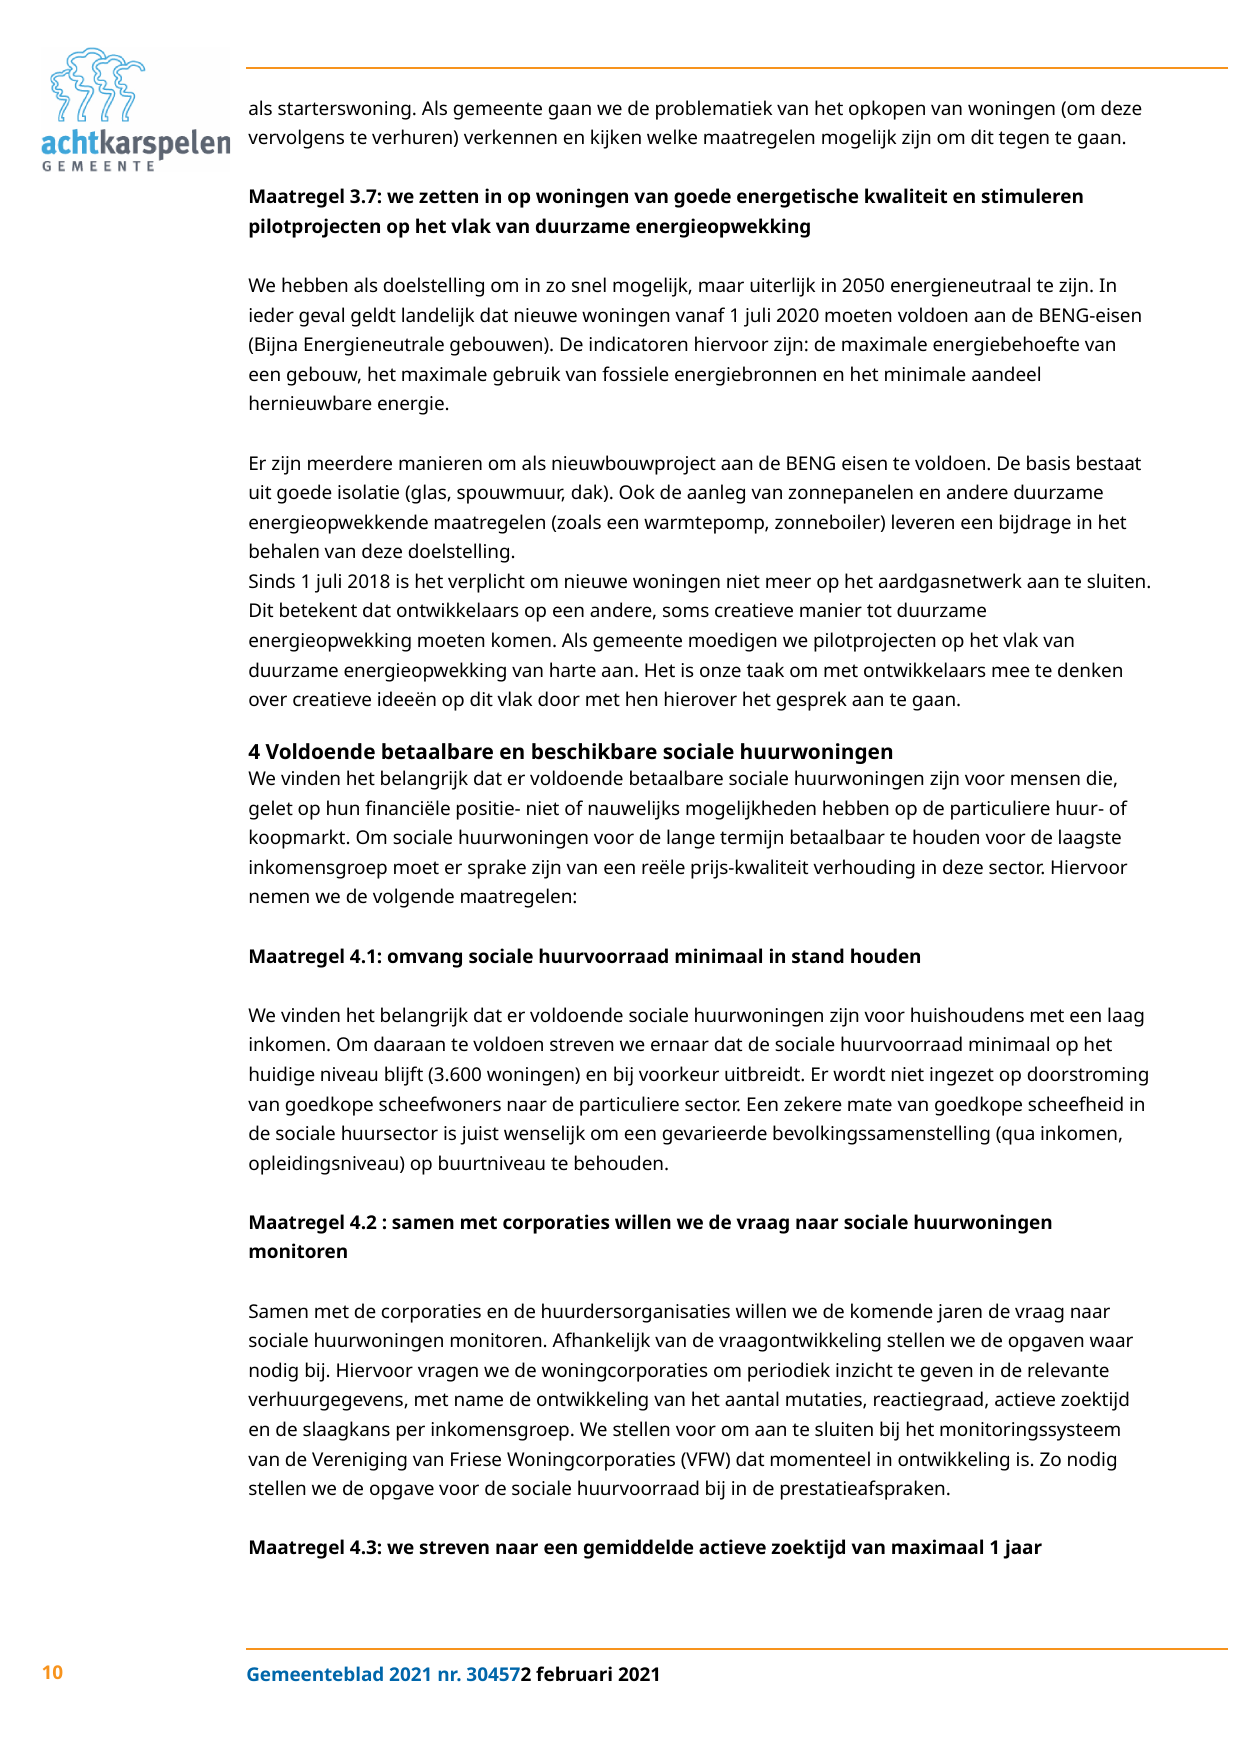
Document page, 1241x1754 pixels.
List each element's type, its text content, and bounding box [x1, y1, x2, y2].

text 4 Voldoende betaalbare en beschikbare sociale huurwoningen [248, 737, 1152, 765]
text Maatregel 4.2 : samen met corporaties willen we de vraag naar sociale huurwoningen monitoren [248, 1209, 1152, 1264]
text Maatregel 4.3: we streven naar een gemiddelde actieve zoektijd van maximaal 1 jaar [248, 1534, 1152, 1560]
text Samen met de corporaties en de huurdersorganisaties willen we de komende jaren de vraag naar sociale huurwoningen monitoren. Afhankelijk van de vraagontwikkeling stellen we de opgaven waar nodig bij. Hiervoor vragen we de woningcorporaties om periodiek inzicht te geven in de relevante verhuurgegevens, met name de ontwikkeling van het aantal mutaties, reactiegraad, actieve zoektijd en de slaagkans per inkomensgroep. We stellen voor om aan te sluiten bij het monitoringssysteem van de Vereniging van Friese Woningcorporaties (VFW) dat momenteel in ontwikkeling is. Zo nodig stellen we de opgave voor de sociale huurvoorraad bij in de prestatieafspraken. [248, 1298, 1152, 1501]
text Sinds 1 juli 2018 is het verplicht om nieuwe woningen niet meer op het aardgasnetwerk aan te sluiten. Dit betekent dat ontwikkelaars op een andere, soms creatieve manier tot duurzame energieopwekking moeten komen. Als gemeente moedigen we pilotprojecten op het vlak van duurzame energieopwekking van harte aan. Het is onze taak om met ontwikkelaars mee te denken over creatieve ideeën op dit vlak door met hen hierover het gesprek aan te gaan. [248, 568, 1152, 712]
text We vinden het belangrijk dat er voldoende sociale huurwoningen zijn voor huishoudens met een laag inkomen. Om daaraan te voldoen streven we ernaar dat de sociale huurvoorraad minimaal op het huidige niveau blijft (3.600 woningen) en bij voorkeur uitbreidt. Er wordt niet ingezet op doorstroming van goedkope scheefwoners naar de particuliere sector. Een zekere mate van goedkope scheefheid in de sociale huursector is juist wenselijk om een gevarieerde bevolkingssamenstelling (qua inkomen, opleidingsniveau) op buurtniveau te behouden. [248, 1002, 1152, 1176]
text Er zijn meerdere manieren om als nieuwbouwproject aan de BENG eisen te voldoen. De basis bestaat uit goede isolatie (glas, spouwmuur, dak). Ook de aanleg van zonnepanelen en andere duurzame energieopwekkende maatregelen (zoals een warmtepomp, zonneboiler) leveren een bijdrage in het behalen van deze doelstelling. [248, 450, 1152, 564]
text We vinden het belangrijk dat er voldoende betaalbare sociale huurwoningen zijn voor mensen die, gelet op hun financiële positie- niet of nauwelijks mogelijkheden hebben op de particuliere huur- of koopmarkt. Om sociale huurwoningen voor de lange termijn betaalbaar te houden voor de laagste inkomensgroep moet er sprake zijn van een reële prijs-kwaliteit verhouding in deze sector. Hiervoor nemen we de volgende maatregelen: [248, 765, 1152, 909]
text We hebben als doelstelling om in zo snel mogelijk, maar uiterlijk in 2050 energieneutraal te zijn. In ieder geval geldt landelijk dat nieuwe woningen vanaf 1 juli 2020 moeten voldoen aan de BENG-eisen (Bijna Energieneutrale gebouwen). De indicatoren hiervoor zijn: de maximale energiebehoefte van een gebouw, het maximale gebruik van fossiele energiebronnen en het minimale aandeel hernieuwbare energie. [248, 272, 1152, 416]
picture [41, 47, 231, 172]
text Maatregel 3.7: we zetten in op woningen van goede energetische kwaliteit en stimuleren pilotprojecten op het vlak van duurzame energieopwekking [248, 183, 1152, 239]
text Maatregel 4.1: omvang sociale huurvoorraad minimaal in stand houden [248, 943, 1152, 968]
text als starterswoning. Als gemeente gaan we de problematiek van het opkopen van woningen (om deze vervolgens te verhuren) verkennen en kijken welke maatregelen mogelijk zijn om dit tegen te gaan. [248, 95, 1152, 150]
